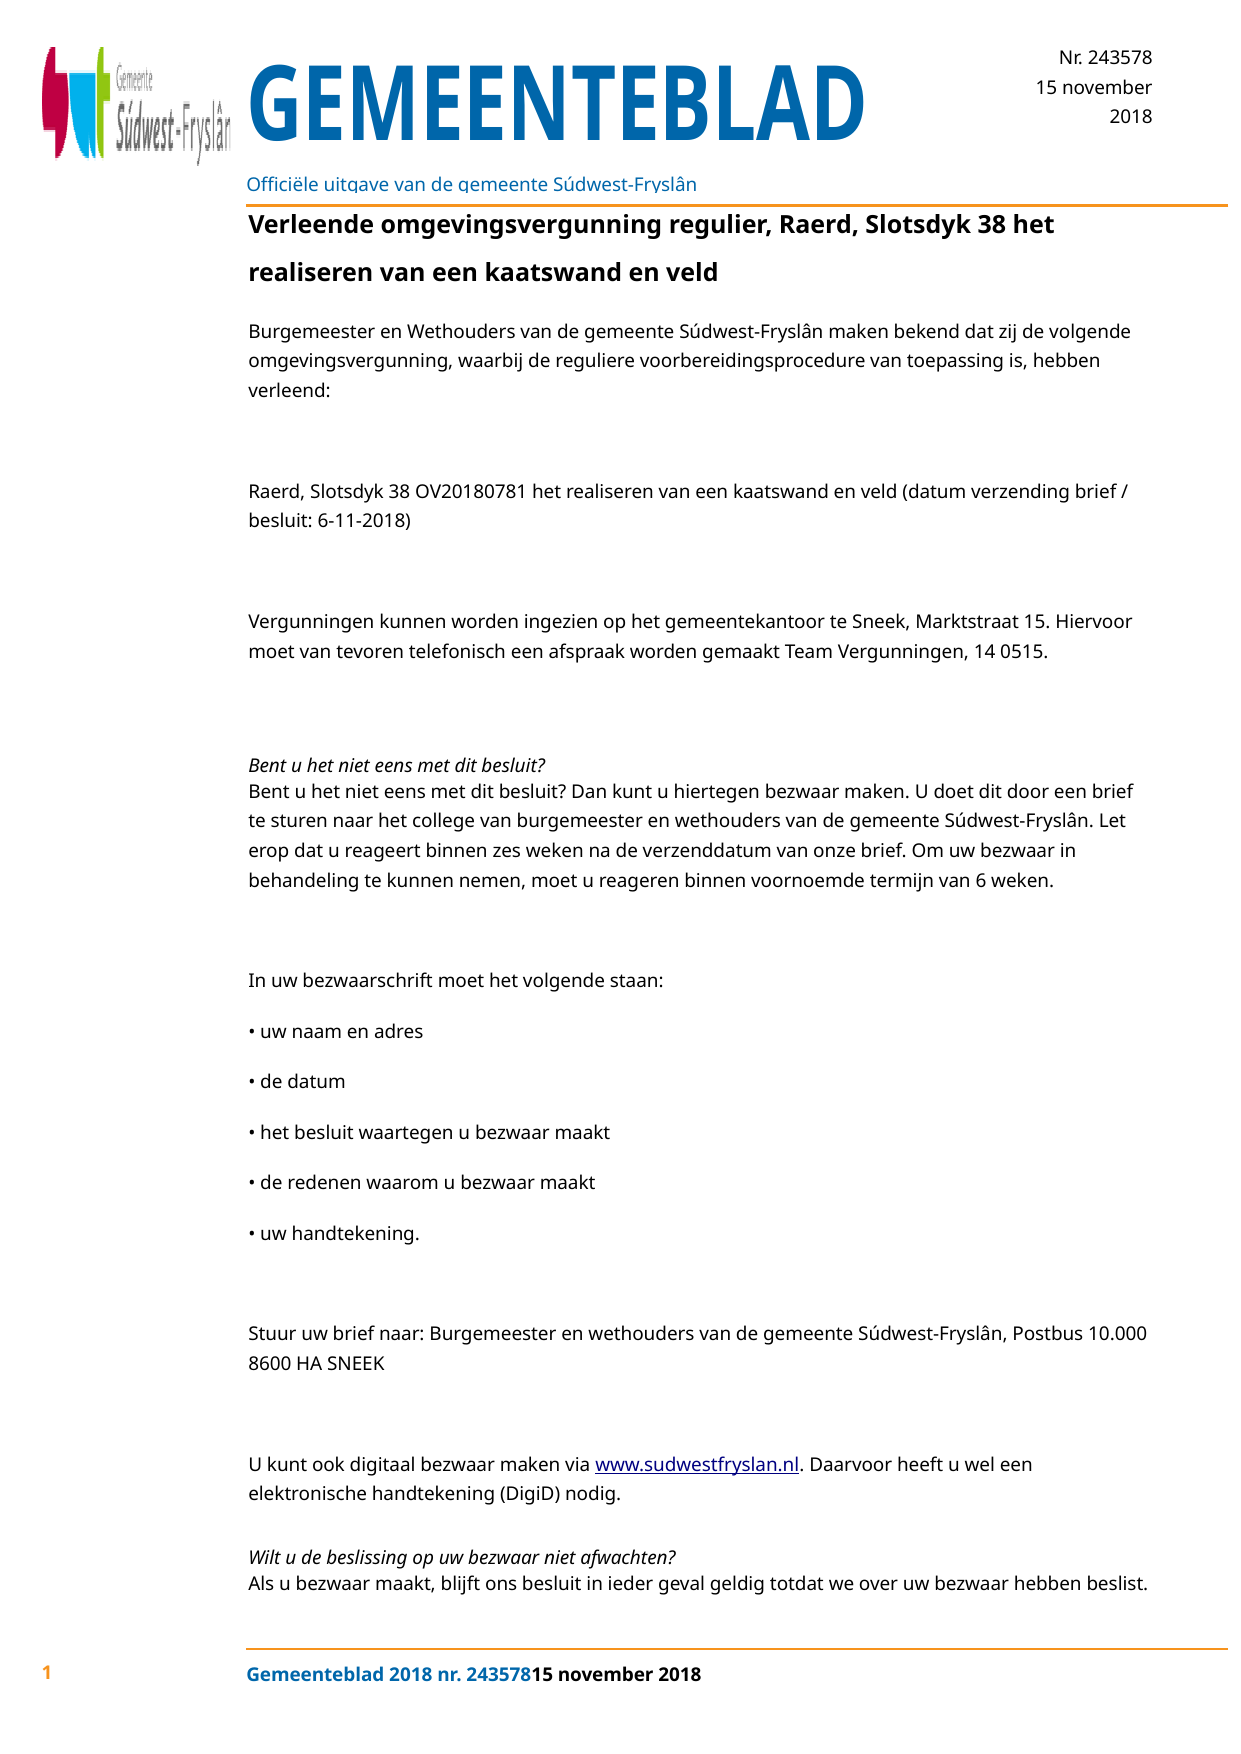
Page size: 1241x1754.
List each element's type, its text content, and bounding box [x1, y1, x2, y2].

text Bent u het niet eens met dit besluit? [248, 752, 1152, 778]
text Bent u het niet eens met dit besluit? Dan kunt u hiertegen bezwaar maken. U doet dit door een brief te sturen naar het college van burgemeester en wethouders van de gemeente Súdwest-Fryslân. Let erop dat u reageert binnen zes weken na de verzenddatum van onze brief. Om uw bezwaar in behandeling te kunnen nemen, moet u reageren binnen voornoemde termijn van 6 weken. [248, 778, 1152, 892]
text • uw naam en adres [248, 1018, 1152, 1044]
picture [41, 47, 231, 172]
text Vergunningen kunnen worden ingezien op het gemeentekantoor te Sneek, Marktstraat 15. Hiervoor moet van tevoren telefonisch een afspraak worden gemaakt Team Vergunningen, 14 0515. [248, 608, 1152, 664]
text Als u bezwaar maakt, blijft ons besluit in ieder geval geldig totdat we over uw bezwaar hebben beslist. [248, 1570, 1152, 1596]
text Verleende omgevingsvergunning regulier, Raerd, Slotsdyk 38 het realiseren van een kaatswand en veld [248, 207, 1152, 288]
text • de datum [248, 1068, 1152, 1094]
text • uw handtekening. [248, 1220, 1152, 1245]
text Stuur uw brief naar: Burgemeester en wethouders van de gemeente Súdwest-Fryslân, Postbus 10.000 8600 HA SNEEK [248, 1321, 1152, 1376]
text • de redenen waarom u bezwaar maakt [248, 1169, 1152, 1195]
text Burgemeester en Wethouders van de gemeente Súdwest-Fryslân maken bekend dat zij de volgende omgevingsvergunning, waarbij de reguliere voorbereidingsprocedure van toepassing is, hebben verleend: [248, 318, 1152, 403]
text • het besluit waartegen u bezwaar maakt [248, 1119, 1152, 1144]
text Wilt u de beslissing op uw bezwaar niet afwachten? [248, 1544, 1152, 1570]
text Raerd, Slotsdyk 38 OV20180781 het realiseren van een kaatswand en veld (datum verzending brief / besluit: 6-11-2018) [248, 478, 1152, 533]
text U kunt ook digitaal bezwaar maken via www.sudwestfryslan.nl. Daarvoor heeft u wel een elektronische handtekening (DigiD) nodig. [248, 1451, 1152, 1506]
text In uw bezwaarschrift moet het volgende staan: [248, 968, 1152, 993]
